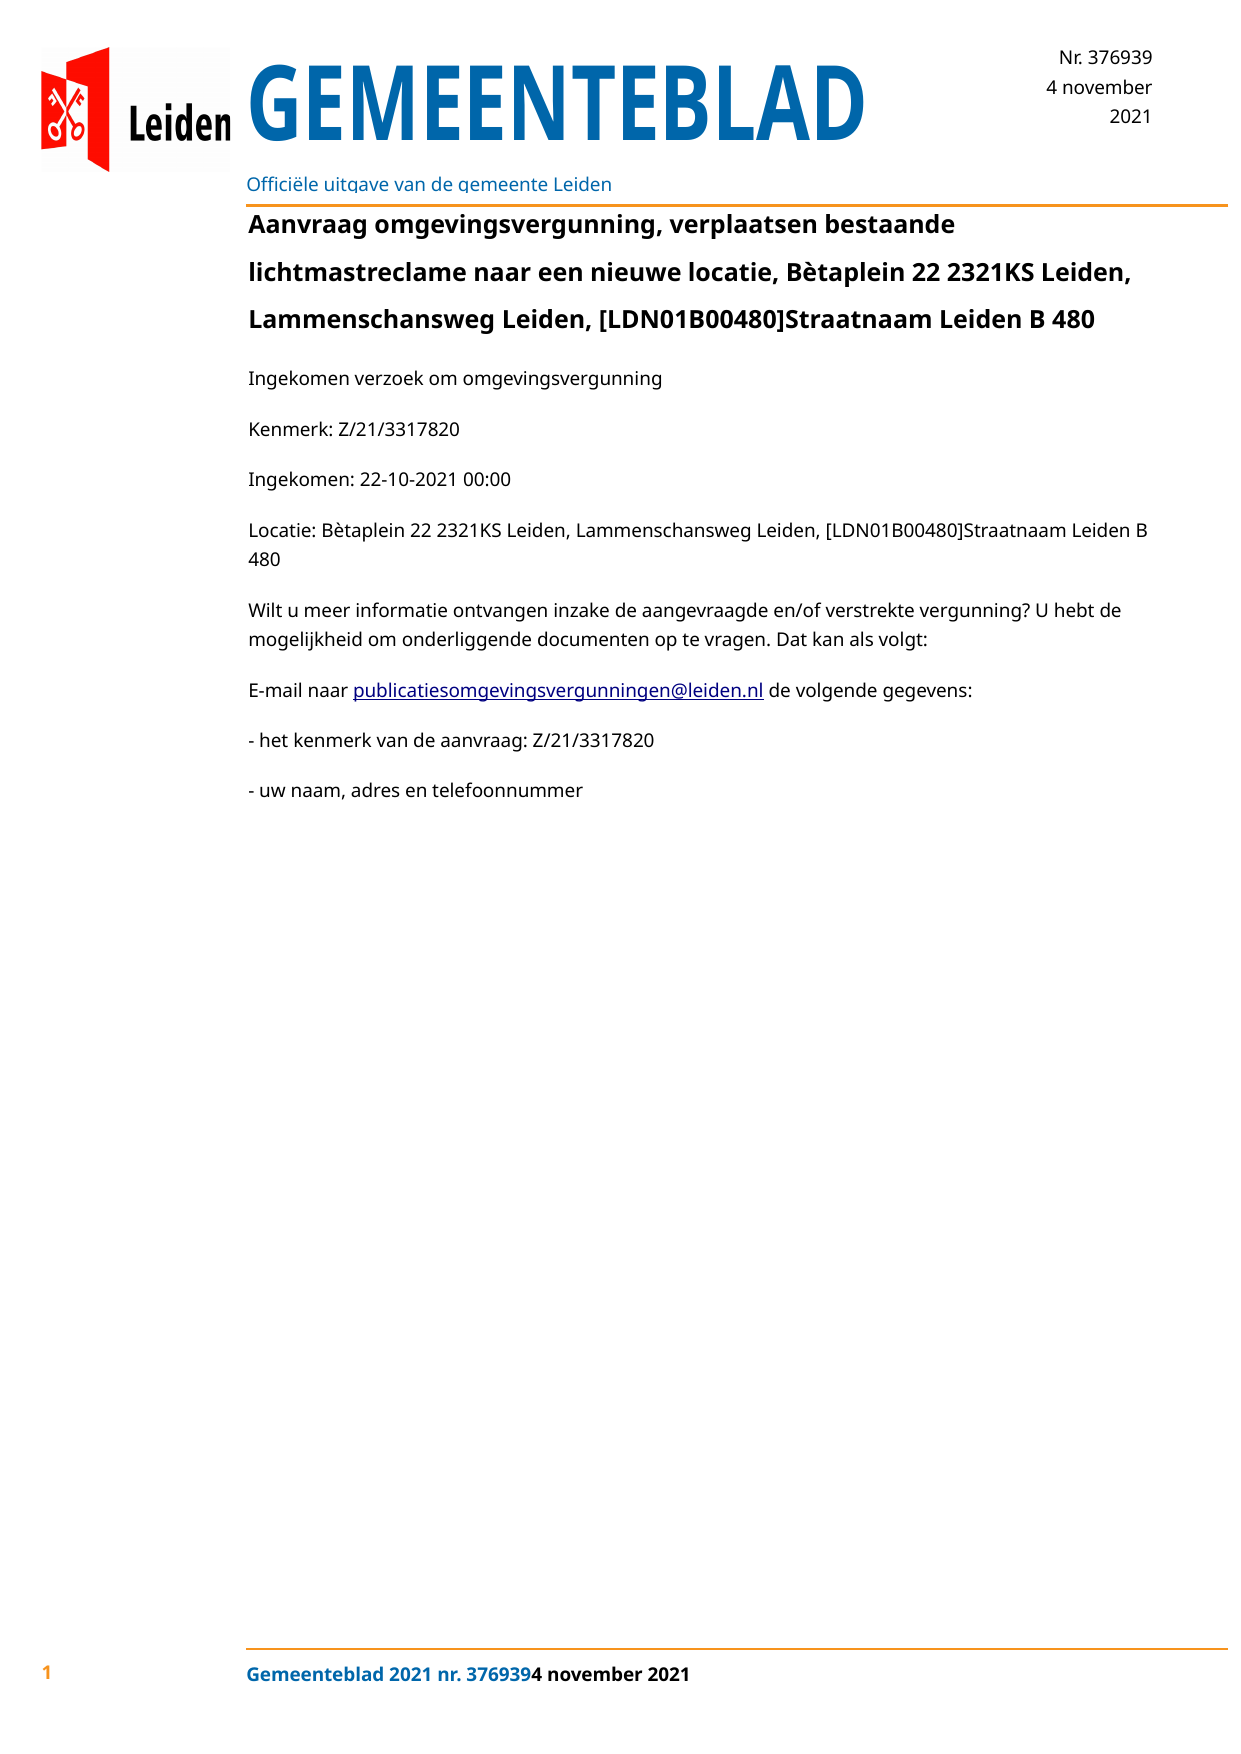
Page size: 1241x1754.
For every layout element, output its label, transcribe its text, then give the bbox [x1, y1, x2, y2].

picture [41, 47, 231, 172]
text Locatie: Bètaplein 22 2321KS Leiden, Lammenschansweg Leiden, [LDN01B00480]Straatnaam Leiden B 480 [248, 517, 1152, 572]
text - het kenmerk van de aanvraag: Z/21/3317820 [248, 727, 1152, 753]
text Kenmerk: Z/21/3317820 [248, 416, 1152, 442]
text Wilt u meer informatie ontvangen inzake de aangevraagde en/of verstrekte vergunning? U hebt de mogelijkheid om onderliggende documenten op te vragen. Dat kan als volgt: [248, 597, 1152, 652]
text Aanvraag omgevingsvergunning, verplaatsen bestaande lichtmastreclame naar een nieuwe locatie, Bètaplein 22 2321KS Leiden, Lammenschansweg Leiden, [LDN01B00480]Straatnaam Leiden B 480 [248, 207, 1152, 336]
text - uw naam, adres en telefoonnummer [248, 778, 1152, 803]
text Ingekomen verzoek om omgevingsvergunning [248, 366, 1152, 391]
text Ingekomen: 22-10-2021 00:00 [248, 466, 1152, 492]
text E-mail naar publicatiesomgevingsvergunningen@leiden.nl de volgende gegevens: [248, 677, 1152, 702]
